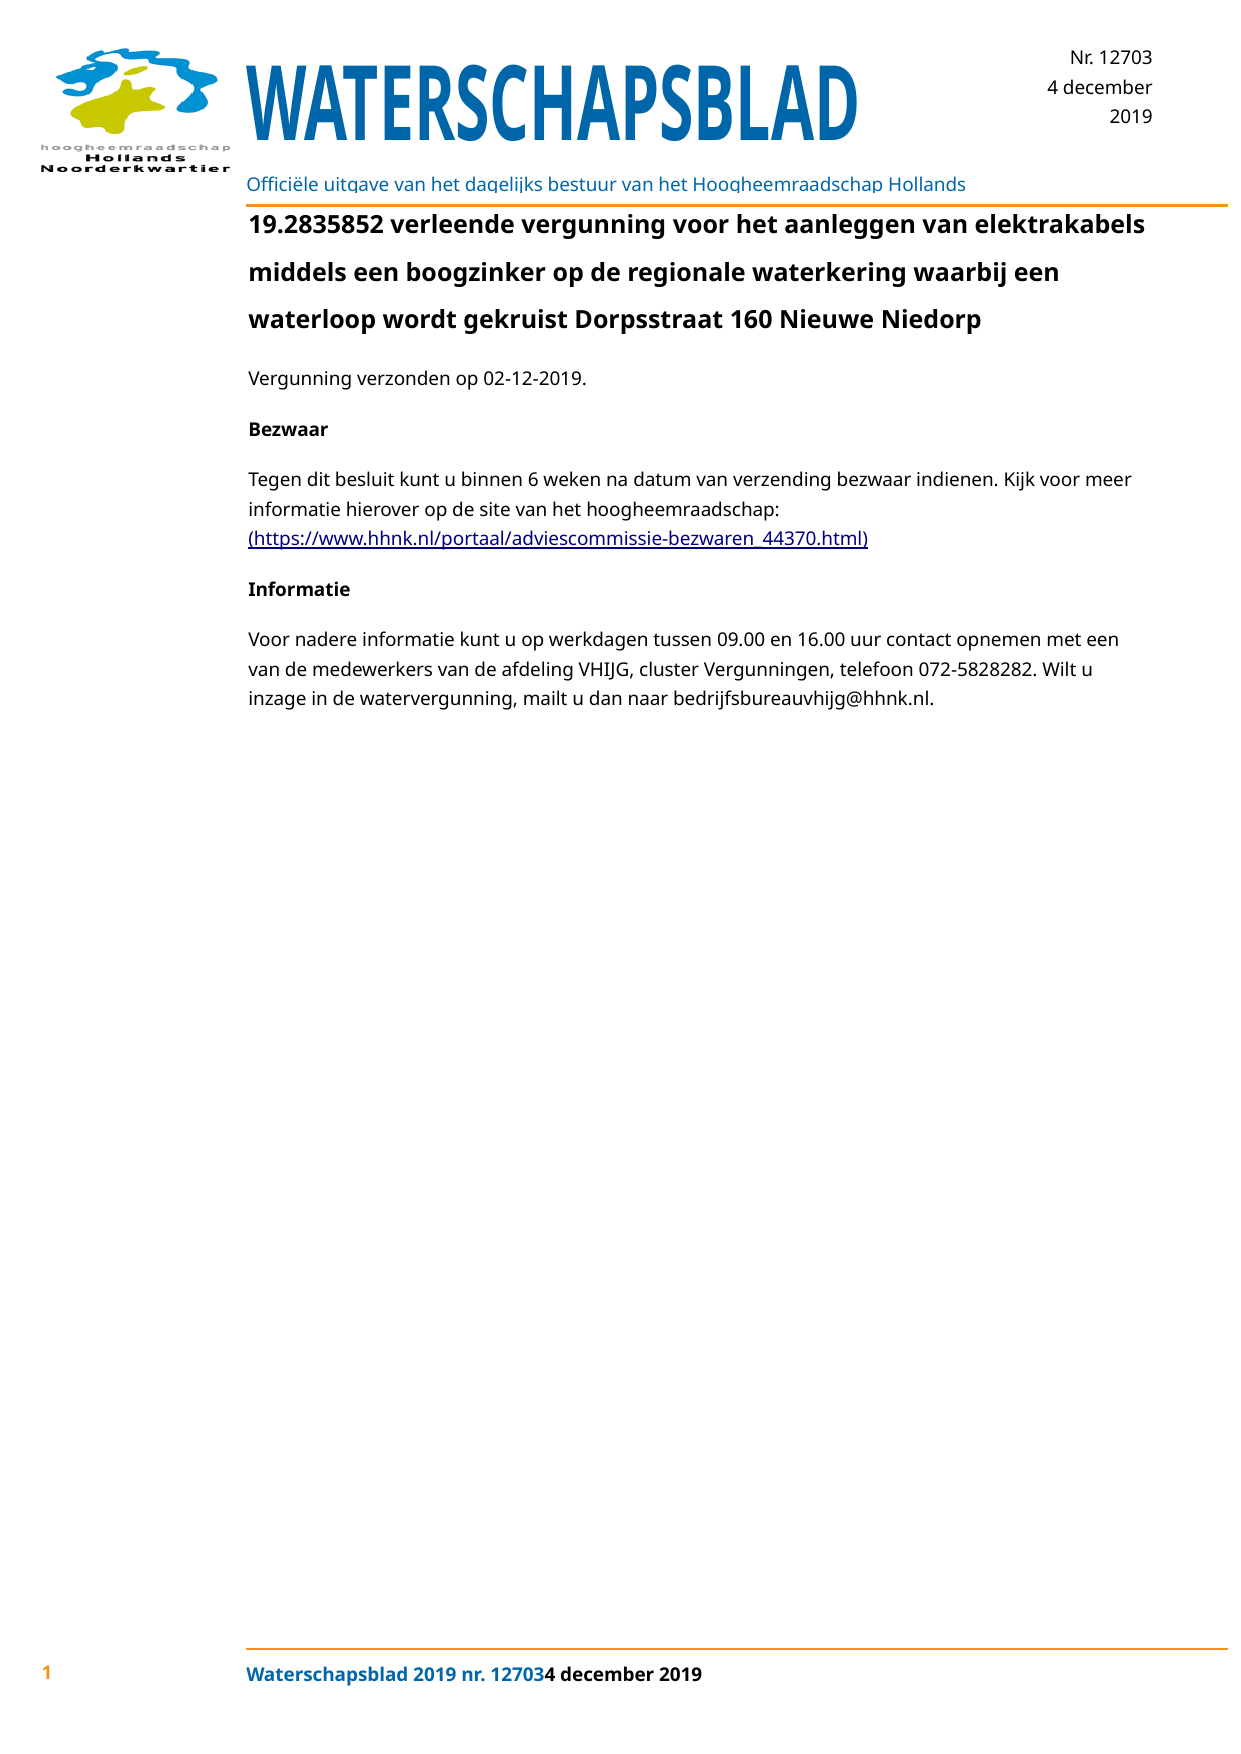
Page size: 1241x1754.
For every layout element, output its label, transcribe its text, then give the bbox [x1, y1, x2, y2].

picture [41, 47, 231, 172]
text Informatie [248, 576, 1152, 602]
text Tegen dit besluit kunt u binnen 6 weken na datum van verzending bezwaar indienen. Kijk voor meer informatie hierover op de site van het hoogheemraadschap: (https://www.hhnk.nl/portaal/adviescommissie-bezwaren_44370.html) [248, 466, 1152, 551]
text Vergunning verzonden op 02-12-2019. [248, 366, 1152, 391]
text 19.2835852 verleende vergunning voor het aanleggen van elektrakabels middels een boogzinker op de regionale waterkering waarbij een waterloop wordt gekruist Dorpsstraat 160 Nieuwe Niedorp [248, 207, 1152, 336]
text Bezwaar [248, 416, 1152, 442]
text Voor nadere informatie kunt u op werkdagen tussen 09.00 en 16.00 uur contact opnemen met een van de medewerkers van de afdeling VHIJG, cluster Vergunningen, telefoon 072-5828282. Wilt u inzage in de watervergunning, mailt u dan naar bedrijfsbureauvhijg@hhnk.nl. [248, 626, 1152, 711]
